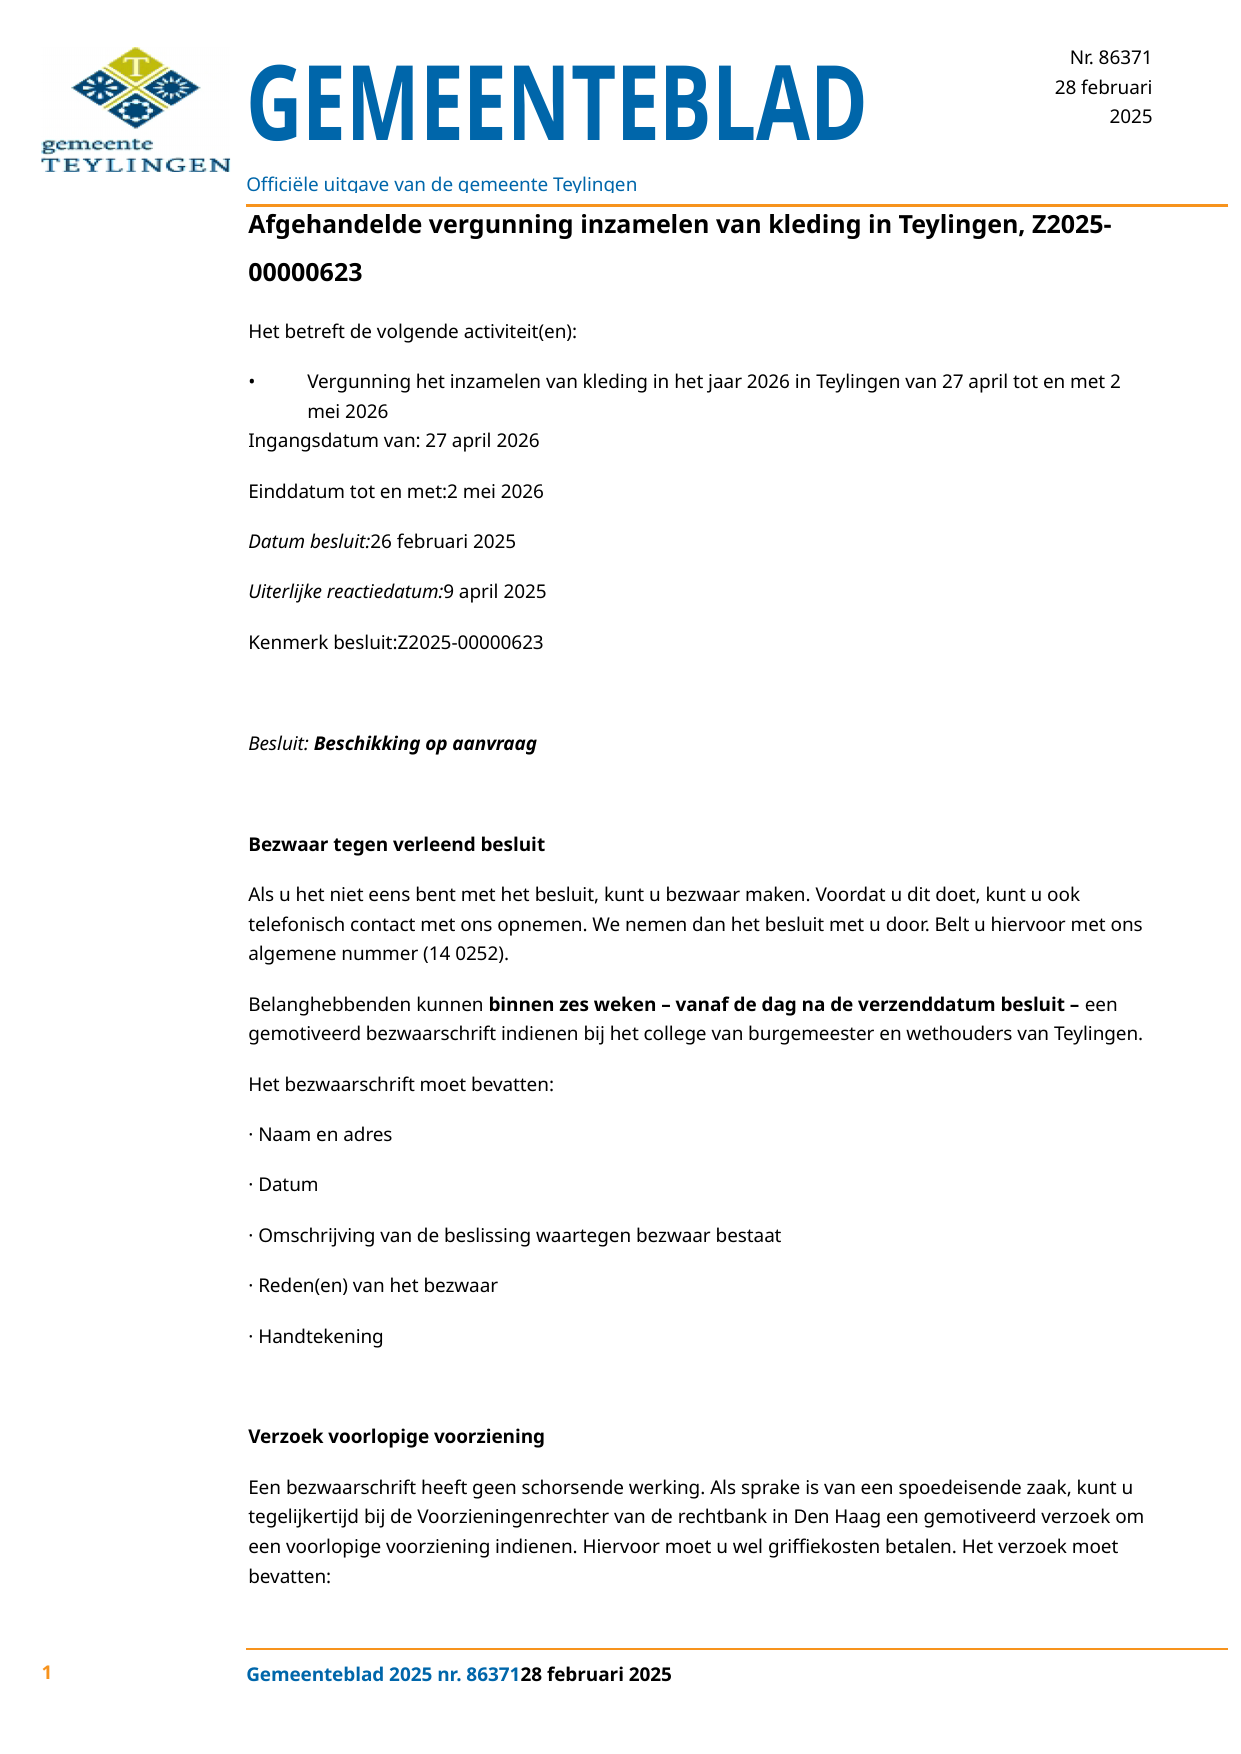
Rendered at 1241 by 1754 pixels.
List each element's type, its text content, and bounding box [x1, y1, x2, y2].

text · Reden(en) van het bezwaar [248, 1272, 1152, 1298]
text Datum besluit:26 februari 2025 [248, 528, 1152, 554]
text Bezwaar tegen verleend besluit [248, 831, 1152, 857]
text Kenmerk besluit:Z2025-00000623 [248, 629, 1152, 655]
list Vergunning het inzamelen van kleding in het jaar 2026 in Teylingen van 27 april tot en met 2 mei 2026 [248, 368, 1152, 424]
text Het bezwaarschrift moet bevatten: [248, 1071, 1152, 1097]
picture [41, 47, 231, 172]
text Uiterlijke reactiedatum:9 april 2025 [248, 579, 1152, 604]
text Ingangsdatum van: 27 april 2026 [248, 427, 1152, 453]
text Besluit: Beschikking op aanvraag [248, 730, 1152, 756]
text Afgehandelde vergunning inzamelen van kleding in Teylingen, Z2025-00000623 [248, 207, 1152, 288]
text Einddatum tot en met:2 mei 2026 [248, 478, 1152, 504]
text · Handtekening [248, 1323, 1152, 1349]
text · Datum [248, 1172, 1152, 1197]
text Als u het niet eens bent met het besluit, kunt u bezwaar maken. Voordat u dit doet, kunt u ook telefonisch contact met ons opnemen. We nemen dan het besluit met u door. Belt u hiervoor met ons algemene nummer (14 0252). [248, 881, 1152, 966]
text · Omschrijving van de beslissing waartegen bezwaar bestaat [248, 1222, 1152, 1248]
text Verzoek voorlopige voorziening [248, 1424, 1152, 1449]
text Het betreft de volgende activiteit(en): [248, 318, 1152, 344]
text Een bezwaarschrift heeft geen schorsende werking. Als sprake is van een spoedeisende zaak, kunt u tegelijkertijd bij de Voorzieningenrechter van de rechtbank in Den Haag een gemotiveerd verzoek om een voorlopige voorziening indienen. Hiervoor moet u wel griffiekosten betalen. Het verzoek moet bevatten: [248, 1474, 1152, 1589]
text · Naam en adres [248, 1121, 1152, 1147]
text Belanghebbenden kunnen binnen zes weken – vanaf de dag na de verzenddatum besluit – een gemotiveerd bezwaarschrift indienen bij het college van burgemeester en wethouders van Teylingen. [248, 991, 1152, 1046]
